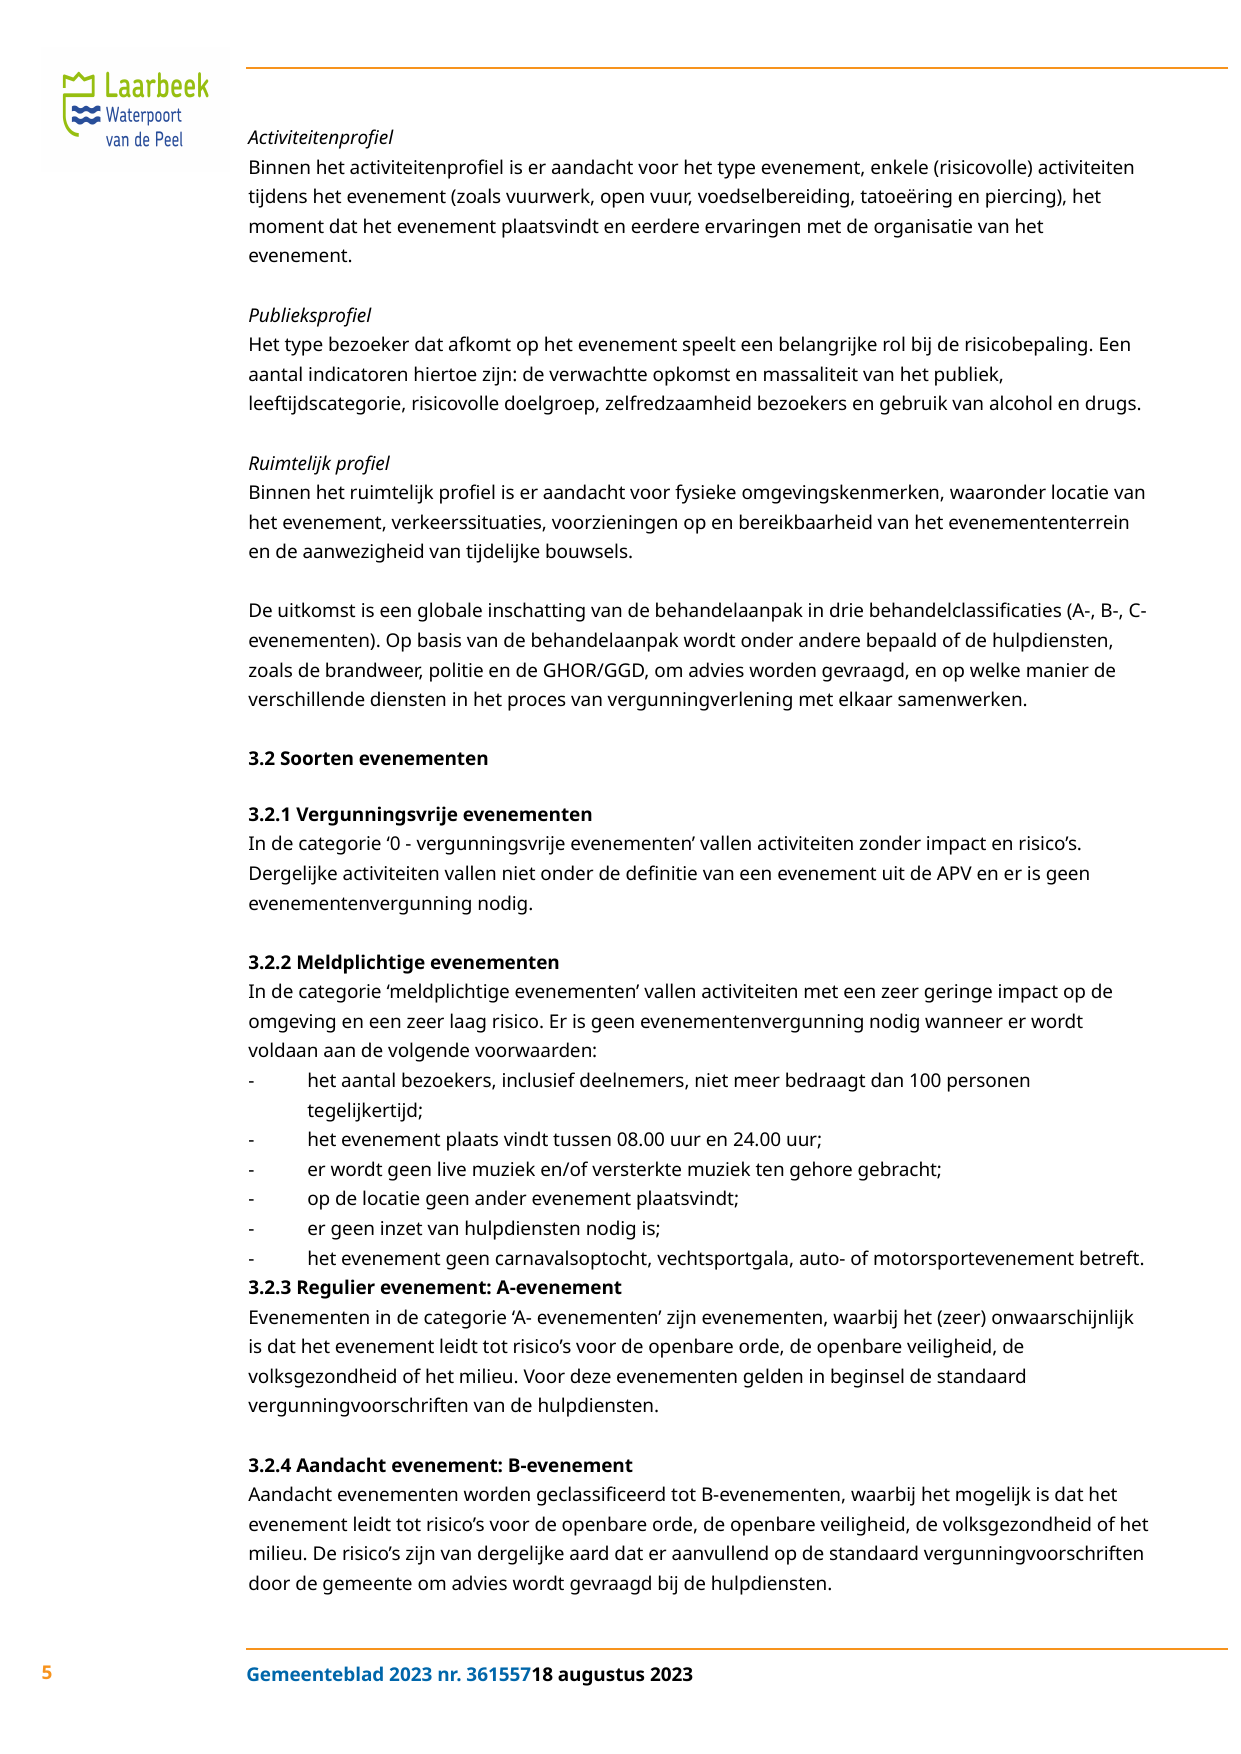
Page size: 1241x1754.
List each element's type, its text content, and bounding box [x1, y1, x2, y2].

text Aandacht evenementen worden geclassificeerd tot B-evenementen, waarbij het mogelijk is dat het evenement leidt tot risico’s voor de openbare orde, de openbare veiligheid, de volksgezondheid of het milieu. De risico’s zijn van dergelijke aard dat er aanvullend op de standaard vergunningvoorschriften door de gemeente om advies wordt gevraagd bij de hulpdiensten. [248, 1481, 1152, 1596]
text 3.2.1 Vergunningsvrije evenementen [248, 801, 1152, 827]
text Evenementen in de categorie ‘A- evenementen’ zijn evenementen, waarbij het (zeer) onwaarschijnlijk is dat het evenement leidt tot risico’s voor de openbare orde, de openbare veiligheid, de volksgezondheid of het milieu. Voor deze evenementen gelden in beginsel de standaard vergunningvoorschriften van de hulpdiensten. [248, 1304, 1152, 1418]
list er geen inzet van hulpdiensten nodig is; [248, 1215, 1152, 1241]
text 3.2.3 Regulier evenement: A-evenement [248, 1274, 1152, 1300]
text Ruimtelijk profiel [248, 450, 1152, 476]
list het evenement plaats vindt tussen 08.00 uur en 24.00 uur; [248, 1126, 1152, 1152]
picture [41, 47, 231, 172]
list er wordt geen live muziek en/of versterkte muziek ten gehore gebracht; [248, 1156, 1152, 1182]
list het evenement geen carnavalsoptocht, vechtsportgala, auto- of motorsportevenement betreft. [248, 1245, 1152, 1270]
text 3.2.4 Aandacht evenement: B-evenement [248, 1452, 1152, 1477]
text 3.2.2 Meldplichtige evenementen [248, 949, 1152, 974]
text Het type bezoeker dat afkomt op het evenement speelt een belangrijke rol bij de risicobepaling. Een aantal indicatoren hiertoe zijn: de verwachtte opkomst en massaliteit van het publiek, leeftijdscategorie, risicovolle doelgroep, zelfredzaamheid bezoekers en gebruik van alcohol en drugs. [248, 331, 1152, 416]
list het aantal bezoekers, inclusief deelnemers, niet meer bedraagt dan 100 personen tegelijkertijd; [248, 1067, 1152, 1122]
text De uitkomst is een globale inschatting van de behandelaanpak in drie behandelclassificaties (A-, B-, C- evenementen). Op basis van de behandelaanpak wordt onder andere bepaald of de hulpdiensten, zoals de brandweer, politie en de GHOR/GGD, om advies worden gevraagd, en op welke manier de verschillende diensten in het proces van vergunningverlening met elkaar samenwerken. [248, 598, 1152, 712]
text In de categorie ‘0 - vergunningsvrije evenementen’ vallen activiteiten zonder impact en risico’s. Dergelijke activiteiten vallen niet onder de definitie van een evenement uit de APV en er is geen evenementenvergunning nodig. [248, 831, 1152, 915]
text 3.2 Soorten evenementen [248, 746, 1152, 771]
list op de locatie geen ander evenement plaatsvindt; [248, 1186, 1152, 1211]
text In de categorie ‘meldplichtige evenementen’ vallen activiteiten met een zeer geringe impact op de omgeving en een zeer laag risico. Er is geen evenementenvergunning nodig wanneer er wordt voldaan aan de volgende voorwaarden: [248, 978, 1152, 1063]
text Activiteitenprofiel [248, 124, 1152, 150]
text Binnen het ruimtelijk profiel is er aandacht voor fysieke omgevingskenmerken, waaronder locatie van het evenement, verkeerssituaties, voorzieningen op en bereikbaarheid van het evenemententerrein en de aanwezigheid van tijdelijke bouwsels. [248, 479, 1152, 564]
text Publieksprofiel [248, 302, 1152, 328]
text Binnen het activiteitenprofiel is er aandacht voor het type evenement, enkele (risicovolle) activiteiten tijdens het evenement (zoals vuurwerk, open vuur, voedselbereiding, tatoeëring en piercing), het moment dat het evenement plaatsvindt en eerdere ervaringen met de organisatie van het evenement. [248, 154, 1152, 268]
